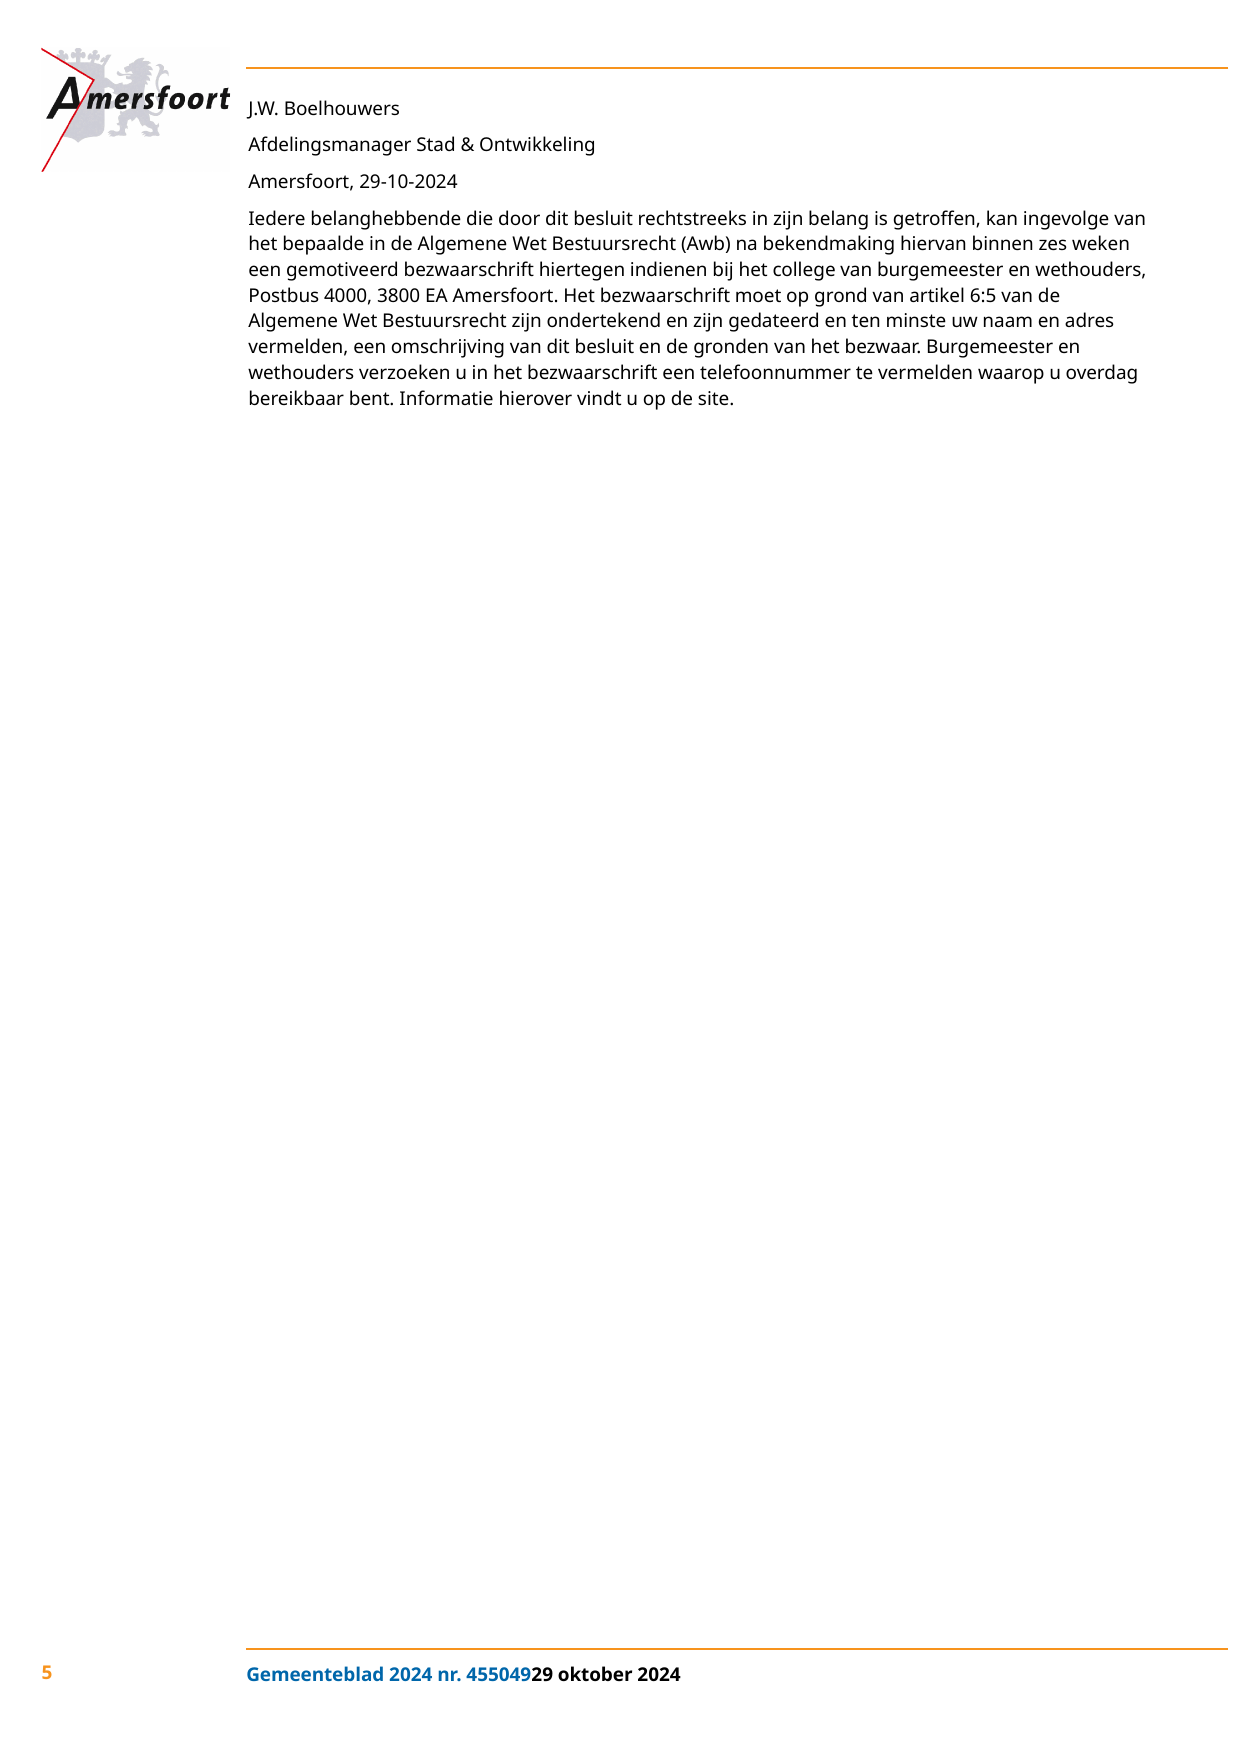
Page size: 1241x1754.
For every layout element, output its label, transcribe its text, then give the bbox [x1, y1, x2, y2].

picture [41, 47, 231, 172]
text J.W. Boelhouwers [248, 95, 1152, 121]
text Afdelingsmanager Stad & Ontwikkeling [248, 131, 1152, 157]
text Amersfoort, 29-10-2024 [248, 168, 1152, 194]
text Iedere belanghebbende die door dit besluit rechtstreeks in zijn belang is getroffen, kan ingevolge van het bepaalde in de Algemene Wet Bestuursrecht (Awb) na bekendmaking hiervan binnen zes weken een gemotiveerd bezwaarschrift hiertegen indienen bij het college van burgemeester en wethouders, Postbus 4000, 3800 EA Amersfoort. Het bezwaarschrift moet op grond van artikel 6:5 van de Algemene Wet Bestuursrecht zijn ondertekend en zijn gedateerd en ten minste uw naam en adres vermelden, een omschrijving van dit besluit en de gronden van het bezwaar. Burgemeester en wethouders verzoeken u in het bezwaarschrift een telefoonnummer te vermelden waarop u overdag bereikbaar bent. Informatie hierover vindt u op de site. [248, 205, 1152, 411]
